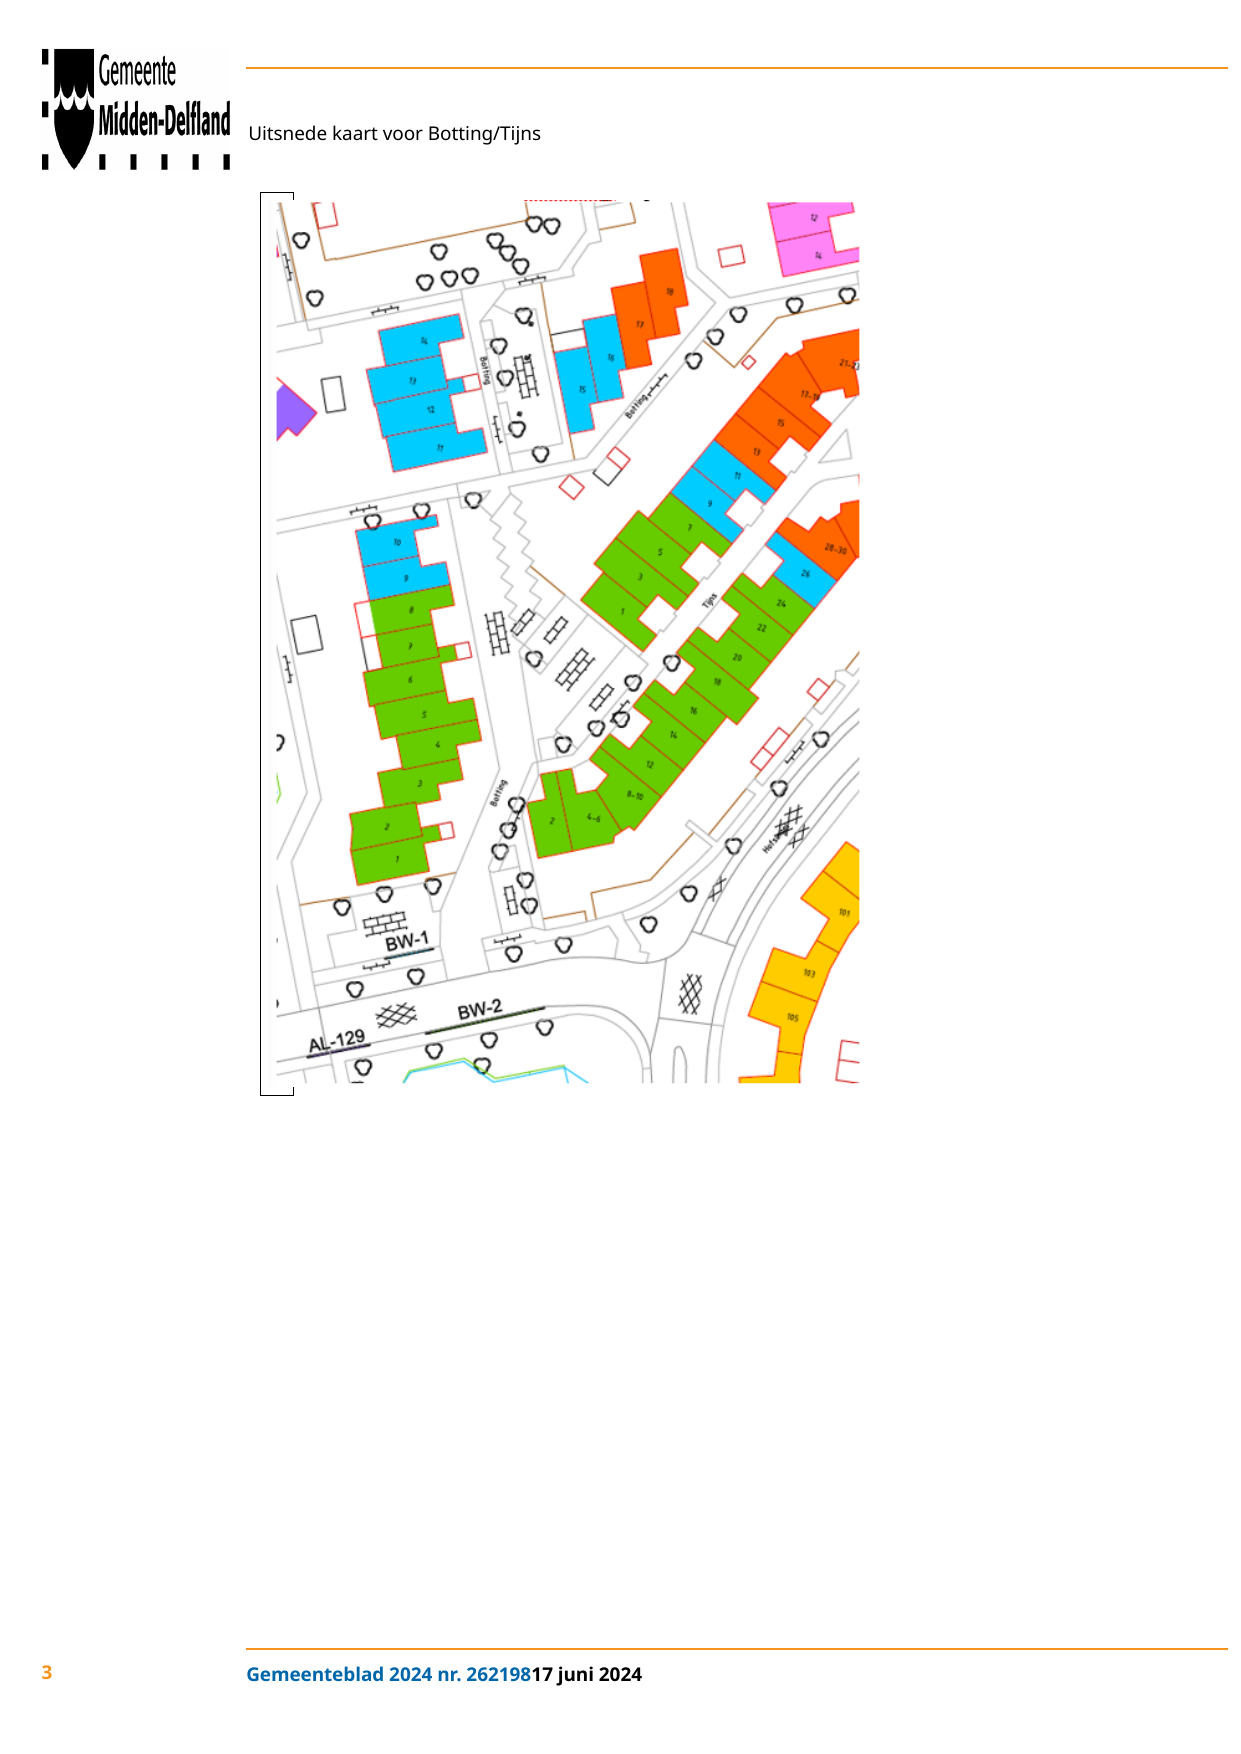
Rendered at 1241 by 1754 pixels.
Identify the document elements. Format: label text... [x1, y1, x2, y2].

text Uitsnede kaart voor Botting/Tijns [248, 121, 1152, 146]
picture [268, 200, 860, 1087]
picture [41, 47, 231, 172]
